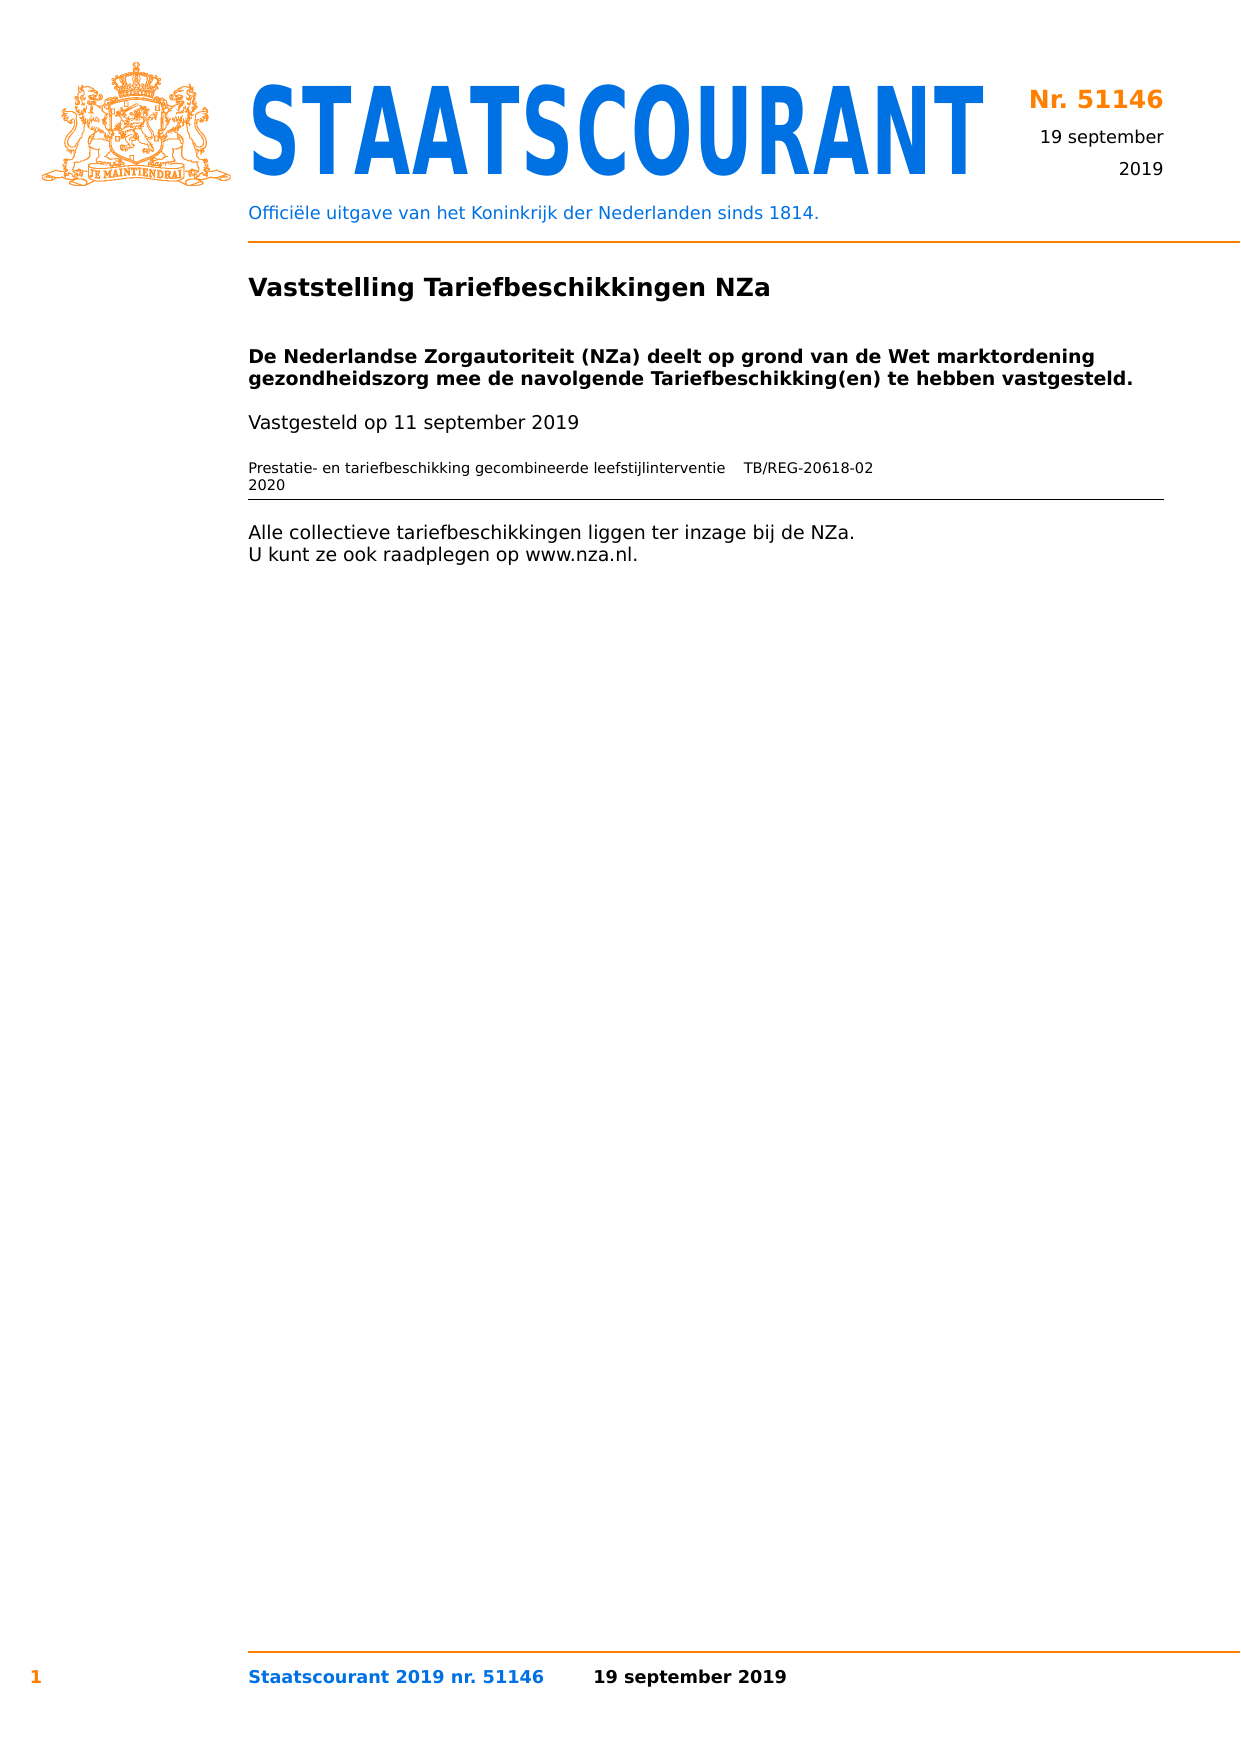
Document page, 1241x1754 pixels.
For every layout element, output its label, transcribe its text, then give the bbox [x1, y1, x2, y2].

table_header Nr. 51146 [998, 62, 1240, 121]
table_header TB/REG-20618-02 [738, 456, 1163, 499]
text U kunt ze ook raadplegen op www.nza.nl. [248, 544, 1163, 566]
table_header STAATSCOURANT [248, 62, 998, 203]
subtitle Vaststelling Tariefbeschikkingen NZa [248, 273, 1163, 302]
table_header Prestatie- en tariefbeschikking gecombineerde leefstijlinterventie 2020 [248, 456, 738, 499]
table_cell 19 september [998, 121, 1240, 153]
table_cell 2019 [998, 153, 1240, 203]
text De Nederlandse Zorgautoriteit (NZa) deelt op grond van de Wet marktordening gezondheidszorg mee de navolgende Tariefbeschikking(en) te hebben vastgesteld. [248, 346, 1163, 390]
text Alle collectieve tariefbeschikkingen liggen ter inzage bij de NZa. [248, 522, 1163, 544]
table_header [25, 62, 248, 241]
picture [41, 62, 231, 186]
text Vastgesteld op 11 september 2019 [248, 412, 1163, 434]
table_cell Officiële uitgave van het Koninkrijk der Nederlanden sinds 1814. [248, 203, 1240, 241]
